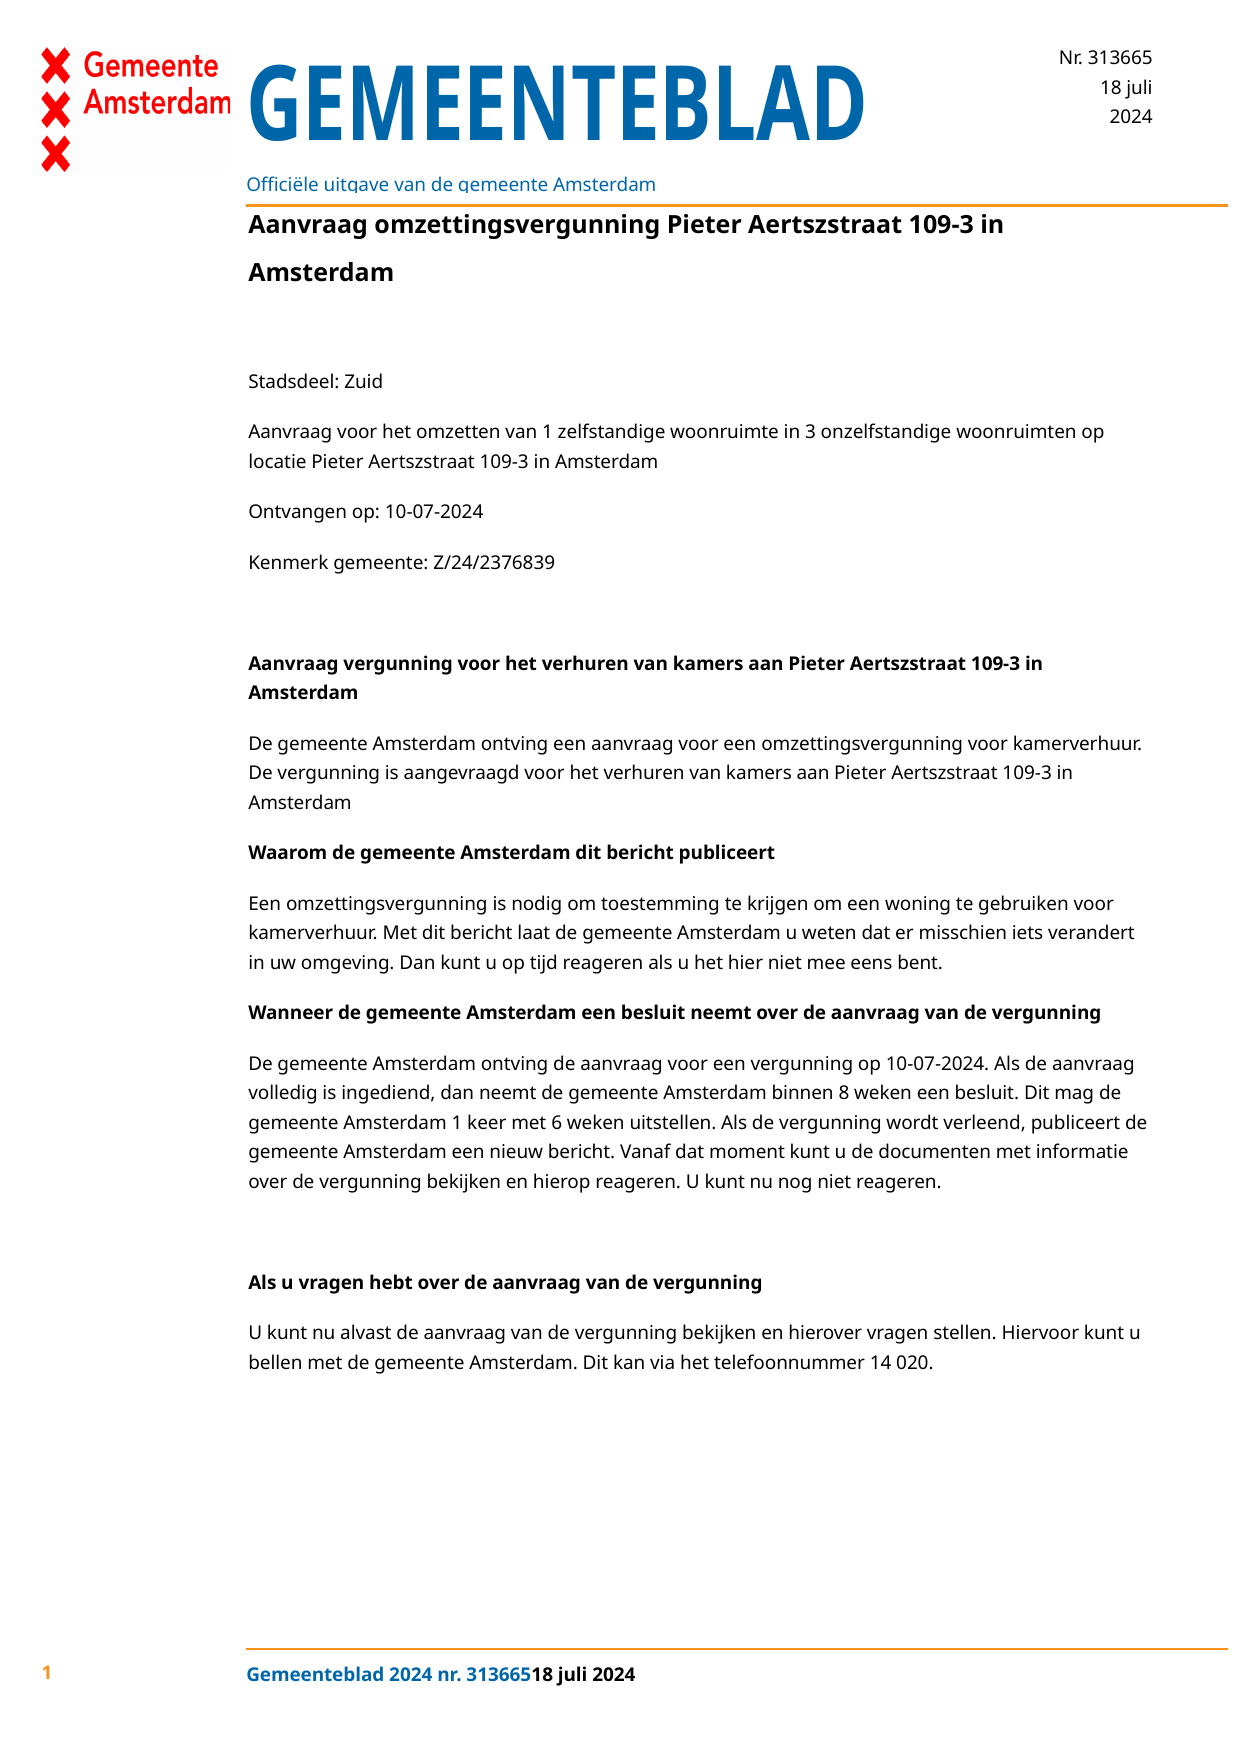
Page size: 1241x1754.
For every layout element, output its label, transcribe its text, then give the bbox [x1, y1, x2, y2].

text De gemeente Amsterdam ontving een aanvraag voor een omzettingsvergunning voor kamerverhuur. De vergunning is aangevraagd voor het verhuren van kamers aan Pieter Aertszstraat 109-3 in Amsterdam [248, 730, 1152, 815]
text Waarom de gemeente Amsterdam dit bericht publiceert [248, 839, 1152, 865]
text De gemeente Amsterdam ontving de aanvraag voor een vergunning op 10-07-2024. Als de aanvraag volledig is ingediend, dan neemt de gemeente Amsterdam binnen 8 weken een besluit. Dit mag de gemeente Amsterdam 1 keer met 6 weken uitstellen. Als de vergunning wordt verleend, publiceert de gemeente Amsterdam een nieuw bericht. Vanaf dat moment kunt u de documenten met informatie over de vergunning bekijken en hierop reageren. U kunt nu nog niet reageren. [248, 1050, 1152, 1194]
text Wanneer de gemeente Amsterdam een besluit neemt over de aanvraag van de vergunning [248, 999, 1152, 1025]
text Een omzettingsvergunning is nodig om toestemming te krijgen om een woning te gebruiken voor kamerverhuur. Met dit bericht laat de gemeente Amsterdam u weten dat er misschien iets verandert in uw omgeving. Dan kunt u op tijd reageren als u het hier niet mee eens bent. [248, 890, 1152, 975]
text Ontvangen op: 10-07-2024 [248, 499, 1152, 524]
text Stadsdeel: Zuid [248, 368, 1152, 394]
text Aanvraag omzettingsvergunning Pieter Aertszstraat 109-3 in Amsterdam [248, 207, 1152, 288]
text Als u vragen hebt over de aanvraag van de vergunning [248, 1269, 1152, 1295]
text U kunt nu alvast de aanvraag van de vergunning bekijken en hierover vragen stellen. Hiervoor kunt u bellen met de gemeente Amsterdam. Dit kan via het telefoonnummer 14 020. [248, 1319, 1152, 1375]
text Kenmerk gemeente: Z/24/2376839 [248, 549, 1152, 575]
text Aanvraag vergunning voor het verhuren van kamers aan Pieter Aertszstraat 109-3 in Amsterdam [248, 650, 1152, 705]
text Aanvraag voor het omzetten van 1 zelfstandige woonruimte in 3 onzelfstandige woonruimten op locatie Pieter Aertszstraat 109-3 in Amsterdam [248, 419, 1152, 474]
picture [41, 47, 231, 172]
